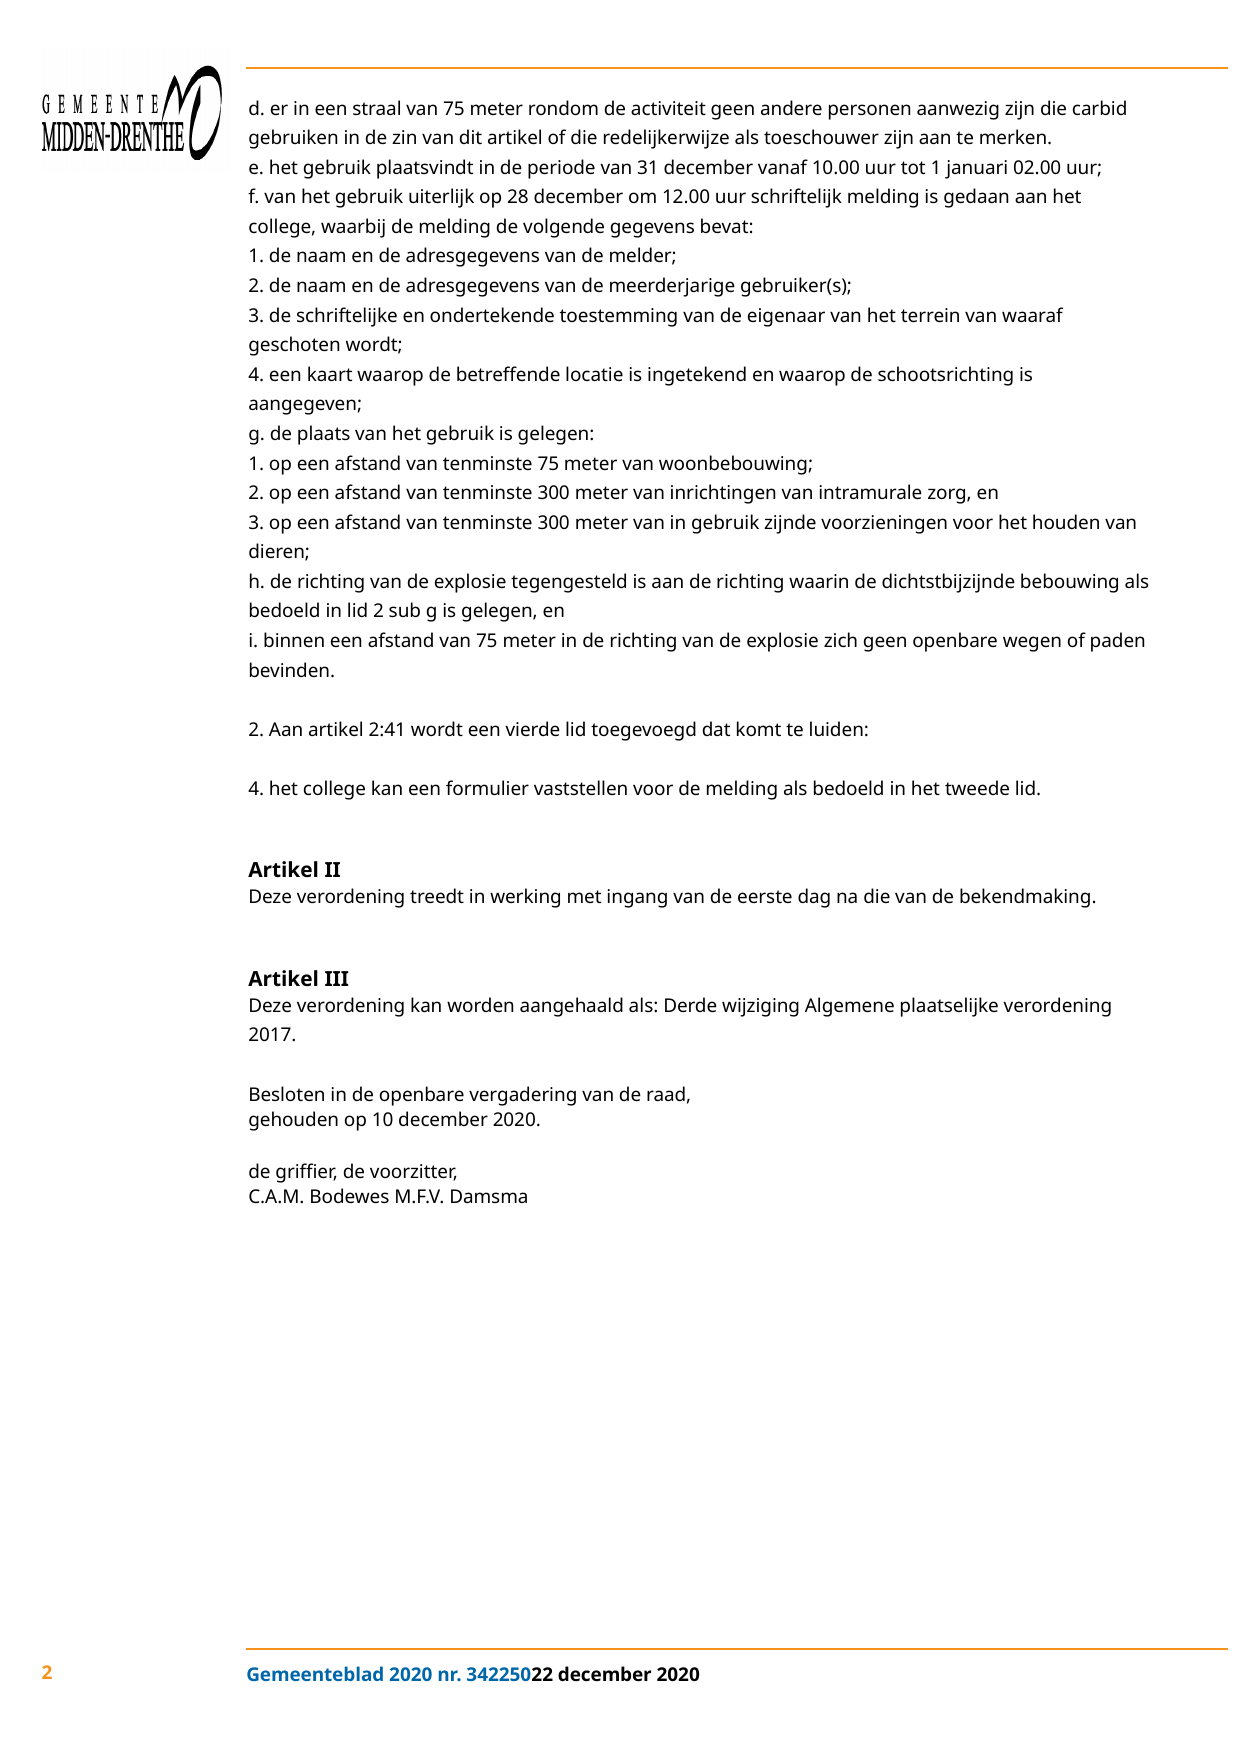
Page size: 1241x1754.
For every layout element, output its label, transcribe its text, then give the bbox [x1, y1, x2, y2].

text 3. op een afstand van tenminste 300 meter van in gebruik zijnde voorzieningen voor het houden van dieren; [248, 509, 1152, 564]
text h. de richting van de explosie tegengesteld is aan de richting waarin de dichtstbijzijnde bebouwing als bedoeld in lid 2 sub g is gelegen, en [248, 568, 1152, 623]
text 1. op een afstand van tenminste 75 meter van woonbebouwing; [248, 450, 1152, 476]
text 2. de naam en de adresgegevens van de meerderjarige gebruiker(s); [248, 272, 1152, 298]
text i. binnen een afstand van 75 meter in de richting van de explosie zich geen openbare wegen of paden bevinden. [248, 627, 1152, 683]
text C.A.M. Bodewes M.F.V. Damsma [248, 1184, 1152, 1209]
text 2. op een afstand van tenminste 300 meter van inrichtingen van intramurale zorg, en [248, 479, 1152, 505]
text e. het gebruik plaatsvindt in de periode van 31 december vanaf 10.00 uur tot 1 januari 02.00 uur; [248, 154, 1152, 180]
text 4. het college kan een formulier vaststellen voor de melding als bedoeld in het tweede lid. [248, 775, 1152, 801]
text d. er in een straal van 75 meter rondom de activiteit geen andere personen aanwezig zijn die carbid gebruiken in de zin van dit artikel of die redelijkerwijze als toeschouwer zijn aan te merken. [248, 95, 1152, 150]
text 3. de schriftelijke en ondertekende toestemming van de eigenaar van het terrein van waaraf geschoten wordt; [248, 302, 1152, 357]
text gehouden op 10 december 2020. [248, 1107, 1152, 1132]
text Deze verordening treedt in werking met ingang van de eerste dag na die van de bekendmaking. [248, 884, 1152, 909]
text g. de plaats van het gebruik is gelegen: [248, 420, 1152, 446]
text f. van het gebruik uiterlijk op 28 december om 12.00 uur schriftelijk melding is gedaan aan het college, waarbij de melding de volgende gegevens bevat: [248, 183, 1152, 239]
text Deze verordening kan worden aangehaald als: Derde wijziging Algemene plaatselijke verordening 2017. [248, 992, 1152, 1047]
text Artikel II [248, 855, 1152, 884]
text 4. een kaart waarop de betreffende locatie is ingetekend en waarop de schootsrichting is aangegeven; [248, 361, 1152, 416]
text 1. de naam en de adresgegevens van de melder; [248, 243, 1152, 268]
text Artikel III [248, 964, 1152, 992]
text Besloten in de openbare vergadering van de raad, [248, 1081, 1152, 1107]
text de griffier, de voorzitter, [248, 1158, 1152, 1184]
picture [41, 47, 231, 172]
text 2. Aan artikel 2:41 wordt een vierde lid toegevoegd dat komt te luiden: [248, 716, 1152, 742]
